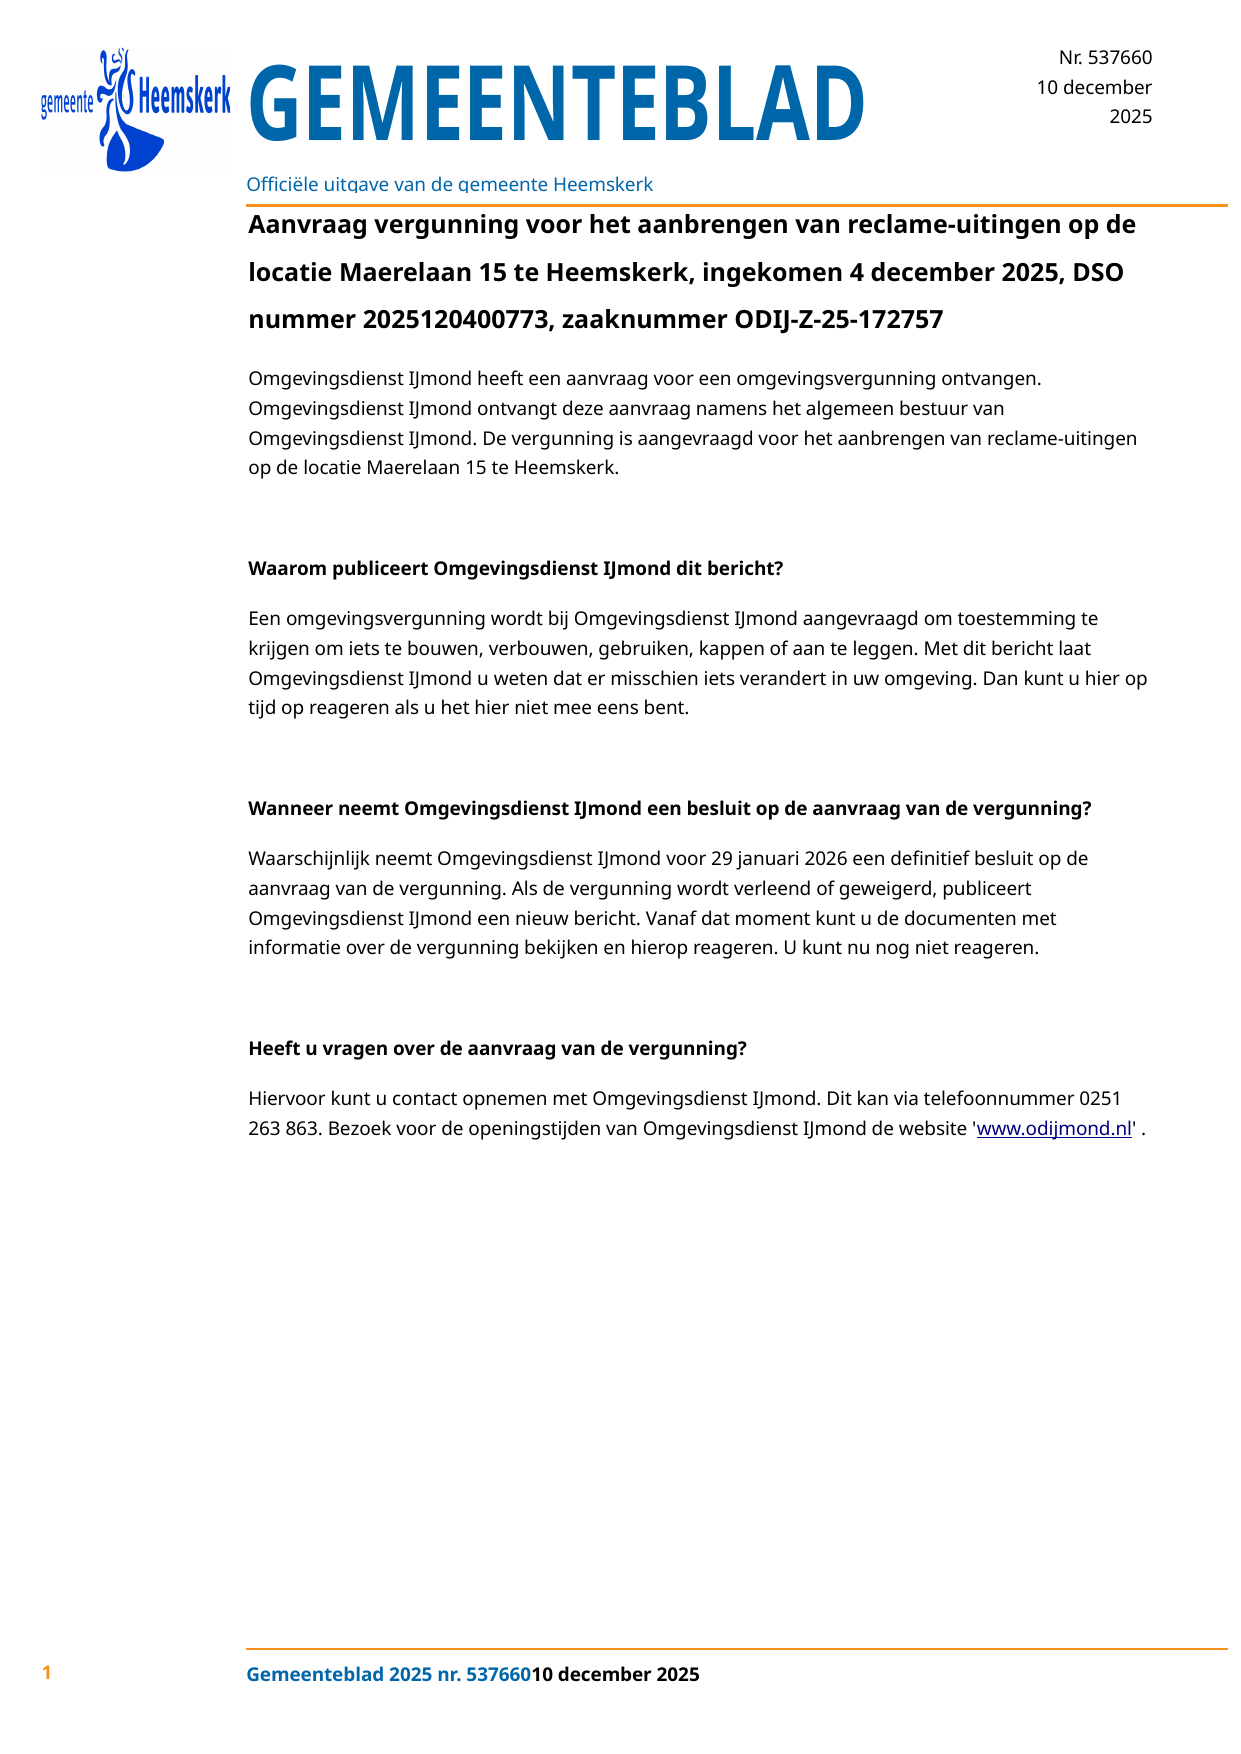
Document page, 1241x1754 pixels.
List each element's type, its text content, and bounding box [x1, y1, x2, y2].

text Omgevingsdienst IJmond heeft een aanvraag voor een omgevingsvergunning ontvangen. Omgevingsdienst IJmond ontvangt deze aanvraag namens het algemeen bestuur van Omgevingsdienst IJmond. De vergunning is aangevraagd voor het aanbrengen van reclame-uitingen op de locatie Maerelaan 15 te Heemskerk. [248, 366, 1152, 480]
text Aanvraag vergunning voor het aanbrengen van reclame-uitingen op de locatie Maerelaan 15 te Heemskerk, ingekomen 4 december 2025, DSO nummer 2025120400773, zaaknummer ODIJ-Z-25-172757 [248, 207, 1152, 336]
text Hiervoor kunt u contact opnemen met Omgevingsdienst IJmond. Dit kan via telefoonnummer 0251 263 863. Bezoek voor de openingstijden van Omgevingsdienst IJmond de website 'www.odijmond.nl' . [248, 1086, 1152, 1141]
text Heeft u vragen over de aanvraag van de vergunning? [248, 1035, 1152, 1061]
text Een omgevingsvergunning wordt bij Omgevingsdienst IJmond aangevraagd om toestemming te krijgen om iets te bouwen, verbouwen, gebruiken, kappen of aan te leggen. Met dit bericht laat Omgevingsdienst IJmond u weten dat er misschien iets verandert in uw omgeving. Dan kunt u hier op tijd op reageren als u het hier niet mee eens bent. [248, 606, 1152, 720]
text Waarschijnlijk neemt Omgevingsdienst IJmond voor 29 januari 2026 een definitief besluit op de aanvraag van de vergunning. Als de vergunning wordt verleend of geweigerd, publiceert Omgevingsdienst IJmond een nieuw bericht. Vanaf dat moment kunt u de documenten met informatie over de vergunning bekijken en hierop reageren. U kunt nu nog niet reageren. [248, 846, 1152, 960]
text Waarom publiceert Omgevingsdienst IJmond dit bericht? [248, 555, 1152, 581]
picture [41, 47, 231, 172]
text Wanneer neemt Omgevingsdienst IJmond een besluit op de aanvraag van de vergunning? [248, 795, 1152, 821]
